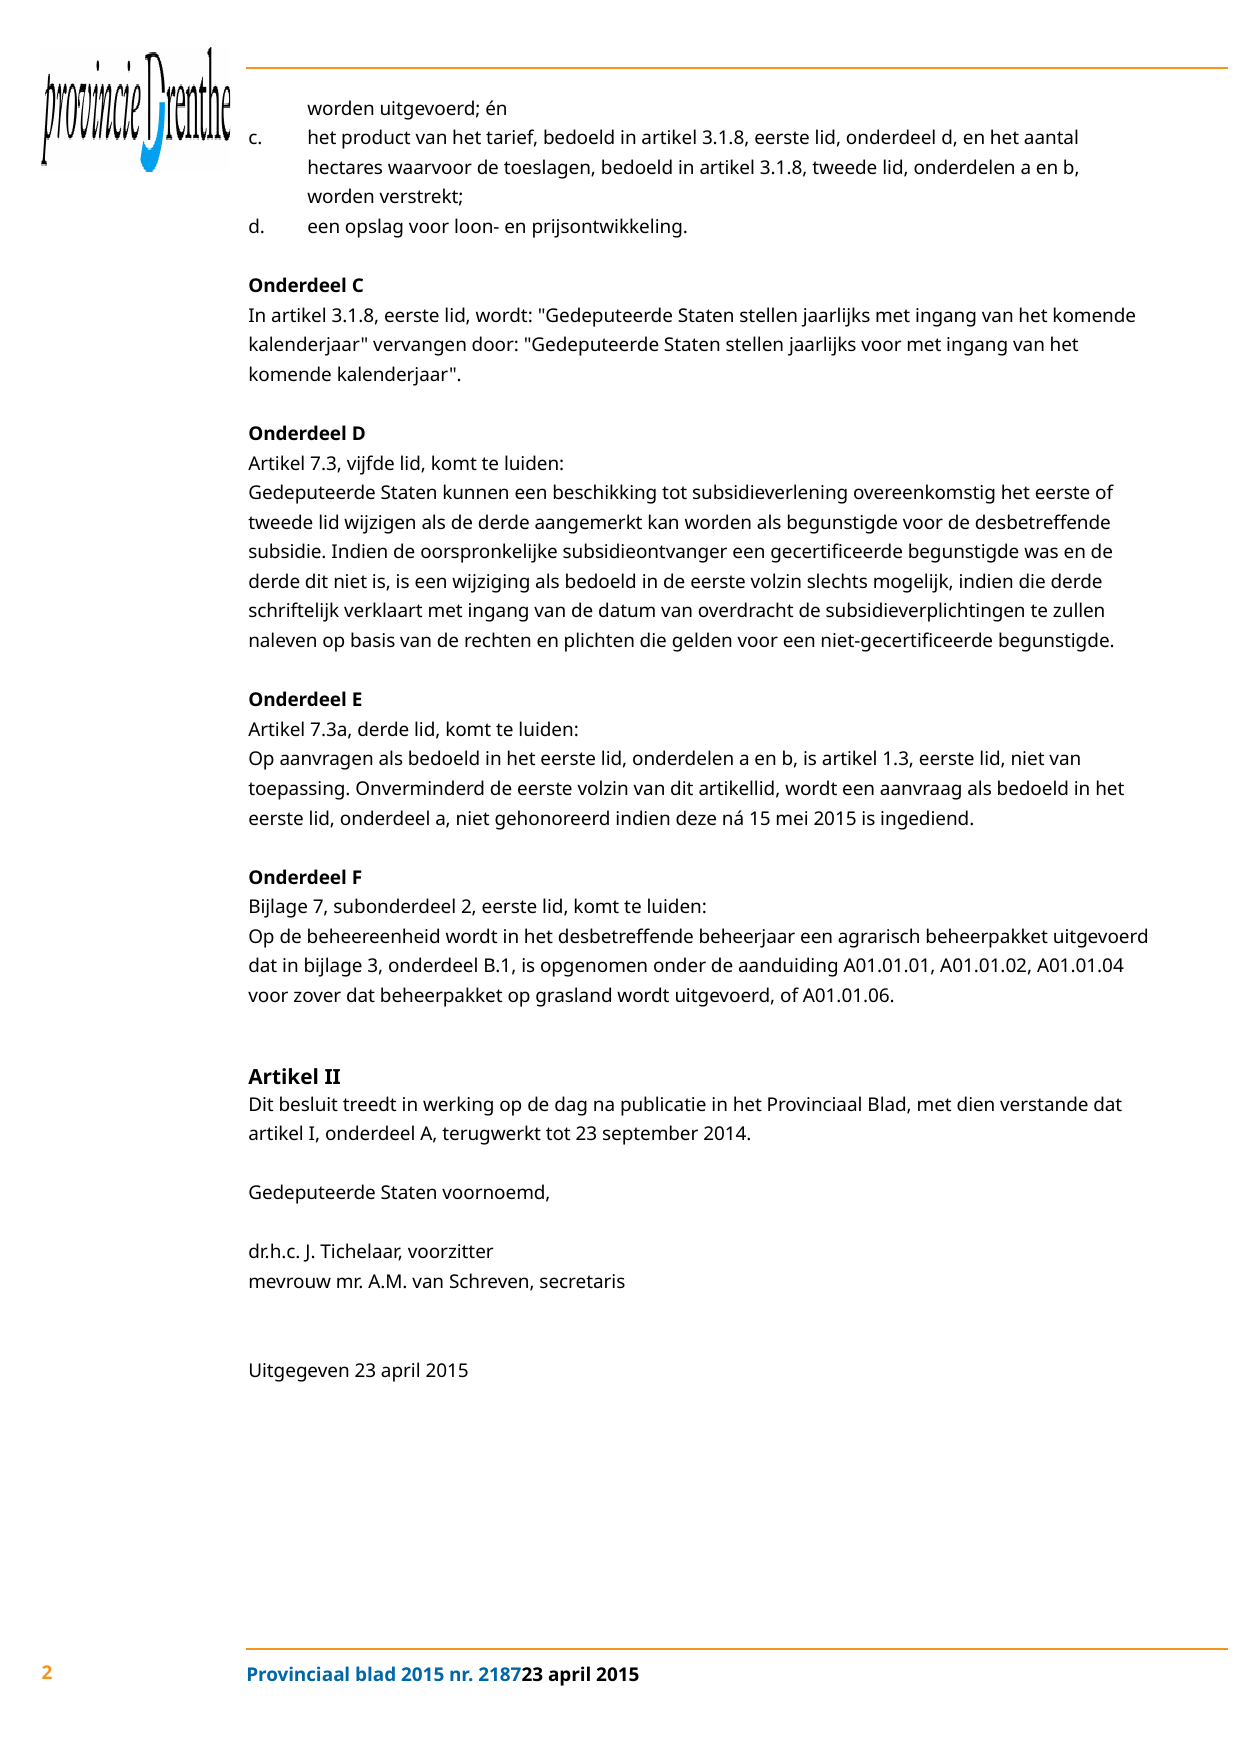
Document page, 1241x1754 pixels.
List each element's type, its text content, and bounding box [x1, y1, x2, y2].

text dr.h.c. J. Tichelaar, voorzitter [248, 1239, 1152, 1264]
text Artikel II [248, 1062, 1152, 1091]
text Dit besluit treedt in werking op de dag na publicatie in het Provinciaal Blad, met dien verstande dat artikel I, onderdeel A, terugwerkt tot 23 september 2014. [248, 1091, 1152, 1146]
picture [41, 47, 231, 172]
text Op de beheereenheid wordt in het desbetreffende beheerjaar een agrarisch beheerpakket uitgevoerd dat in bijlage 3, onderdeel B.1, is opgenomen onder de aanduiding A01.01.01, A01.01.02, A01.01.04 voor zover dat beheerpakket op grasland wordt uitgevoerd, of A01.01.06. [248, 923, 1152, 1008]
list een opslag voor loon- en prijsontwikkeling. [248, 213, 1152, 239]
text Gedeputeerde Staten kunnen een beschikking tot subsidieverlening overeenkomstig het eerste of tweede lid wijzigen als de derde aangemerkt kan worden als begunstigde voor de desbetreffende subsidie. Indien de oorspronkelijke subsidieontvanger een gecertificeerde begunstigde was en de derde dit niet is, is een wijziging als bedoeld in de eerste volzin slechts mogelijk, indien die derde schriftelijk verklaart met ingang van de datum van overdracht de subsidieverplichtingen te zullen naleven op basis van de rechten en plichten die gelden voor een niet-gecertificeerde begunstigde. [248, 479, 1152, 653]
text Gedeputeerde Staten voornoemd, [248, 1179, 1152, 1205]
text Uitgegeven 23 april 2015 [248, 1357, 1152, 1383]
text Onderdeel F [248, 864, 1152, 890]
list worden uitgevoerd; én [248, 95, 1152, 121]
text Bijlage 7, subonderdeel 2, eerste lid, komt te luiden: [248, 893, 1152, 919]
text mevrouw mr. A.M. van Schreven, secretaris [248, 1268, 1152, 1294]
text Onderdeel C [248, 272, 1152, 298]
text Artikel 7.3a, derde lid, komt te luiden: [248, 716, 1152, 742]
text Onderdeel D [248, 420, 1152, 446]
text Onderdeel E [248, 686, 1152, 712]
list het product van het tarief, bedoeld in artikel 3.1.8, eerste lid, onderdeel d, en het aantal hectares waarvoor de toeslagen, bedoeld in artikel 3.1.8, tweede lid, onderdelen a en b, worden verstrekt; [248, 124, 1152, 209]
text Op aanvragen als bedoeld in het eerste lid, onderdelen a en b, is artikel 1.3, eerste lid, niet van toepassing. Onverminderd de eerste volzin van dit artikellid, wordt een aanvraag als bedoeld in het eerste lid, onderdeel a, niet gehonoreerd indien deze ná 15 mei 2015 is ingediend. [248, 746, 1152, 831]
text Artikel 7.3, vijfde lid, komt te luiden: [248, 450, 1152, 476]
text In artikel 3.1.8, eerste lid, wordt: "Gedeputeerde Staten stellen jaarlijks met ingang van het komende kalenderjaar" vervangen door: "Gedeputeerde Staten stellen jaarlijks voor met ingang van het komende kalenderjaar". [248, 302, 1152, 387]
